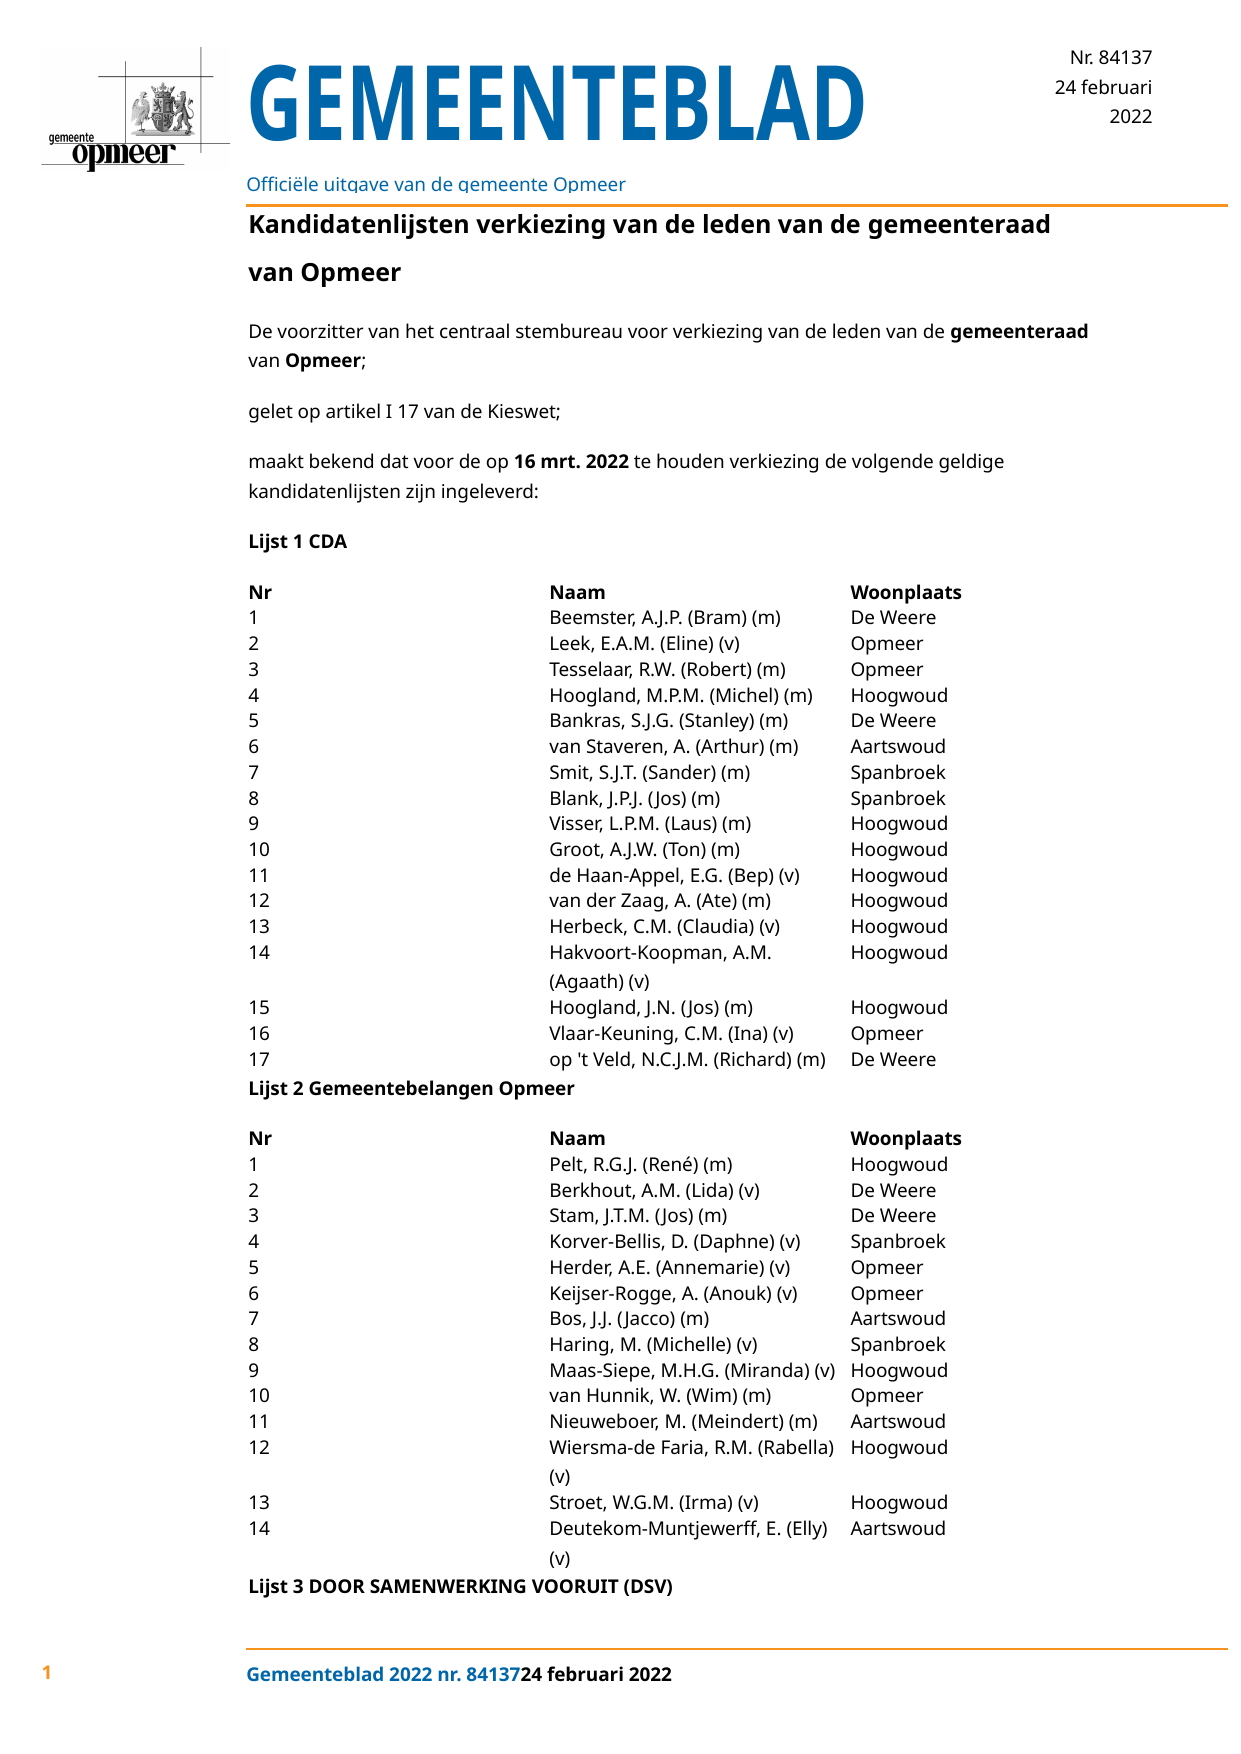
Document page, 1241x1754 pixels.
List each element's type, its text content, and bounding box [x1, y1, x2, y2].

table_cell Opmeer [850, 1280, 1152, 1305]
table_cell 7 [248, 759, 549, 785]
table_cell Hoogwoud [850, 810, 1152, 836]
table_cell Maas-Siepe, M.H.G. (Miranda) (v) [549, 1357, 850, 1383]
text Lijst 3 DOOR SAMENWERKING VOORUIT (DSV) [248, 1574, 1152, 1599]
table_cell Aartswoud [850, 1408, 1152, 1434]
text Lijst 2 Gemeentebelangen Opmeer [248, 1075, 1152, 1101]
table_cell Blank, J.P.J. (Jos) (m) [549, 785, 850, 810]
table_cell 6 [248, 733, 549, 759]
table_cell 15 [248, 994, 549, 1020]
table_cell Bos, J.J. (Jacco) (m) [549, 1305, 850, 1331]
table_cell 2 [248, 630, 549, 656]
table_cell 9 [248, 810, 549, 836]
table_cell 11 [248, 1408, 549, 1434]
table_cell De Weere [850, 1046, 1152, 1072]
table_cell Aartswoud [850, 1305, 1152, 1331]
table_cell Haring, M. (Michelle) (v) [549, 1331, 850, 1357]
table_cell Hoogwoud [850, 1434, 1152, 1489]
text Lijst 1 CDA [248, 528, 1152, 554]
table_cell Spanbroek [850, 1228, 1152, 1254]
table_cell 8 [248, 785, 549, 810]
table_cell 17 [248, 1046, 549, 1072]
table_cell Opmeer [850, 656, 1152, 682]
table_cell Keijser-Rogge, A. (Anouk) (v) [549, 1280, 850, 1305]
picture [41, 47, 231, 172]
table_cell Pelt, R.G.J. (René) (m) [549, 1151, 850, 1177]
table_cell 14 [248, 1515, 549, 1570]
table_cell Hoogwoud [850, 939, 1152, 994]
table_header Nr [248, 1125, 549, 1151]
table_cell Hoogwoud [850, 1489, 1152, 1515]
table_cell Bankras, S.J.G. (Stanley) (m) [549, 708, 850, 733]
table_cell Leek, E.A.M. (Eline) (v) [549, 630, 850, 656]
table_cell 7 [248, 1305, 549, 1331]
text De voorzitter van het centraal stembureau voor verkiezing van de leden van de gemeenteraad van Opmeer; [248, 318, 1152, 373]
table_cell De Weere [850, 708, 1152, 733]
table_cell Hoogland, J.N. (Jos) (m) [549, 994, 850, 1020]
table_cell 13 [248, 1489, 549, 1515]
table_cell 4 [248, 682, 549, 707]
table_header Naam [549, 1125, 850, 1151]
text maakt bekend dat voor de op 16 mrt. 2022 te houden verkiezing de volgende geldige kandidatenlijsten zijn ingeleverd: [248, 448, 1152, 504]
table_cell Hoogwoud [850, 862, 1152, 888]
table_cell de Haan-Appel, E.G. (Bep) (v) [549, 862, 850, 888]
table_cell Spanbroek [850, 759, 1152, 785]
table_cell 5 [248, 1254, 549, 1280]
table_cell 4 [248, 1228, 549, 1254]
table_cell Hoogwoud [850, 1357, 1152, 1383]
table_cell Hoogwoud [850, 913, 1152, 939]
table_cell Opmeer [850, 1383, 1152, 1408]
table_cell Opmeer [850, 630, 1152, 656]
text gelet op artikel I 17 van de Kieswet; [248, 398, 1152, 424]
table_header Woonplaats [850, 1125, 1152, 1151]
table_cell Wiersma-de Faria, R.M. (Rabella) (v) [549, 1434, 850, 1489]
table_cell Smit, S.J.T. (Sander) (m) [549, 759, 850, 785]
table_cell van der Zaag, A. (Ate) (m) [549, 888, 850, 913]
table_cell Opmeer [850, 1020, 1152, 1046]
table_header Nr [248, 579, 549, 604]
table_cell Hakvoort-Koopman, A.M. (Agaath) (v) [549, 939, 850, 994]
table_cell Herbeck, C.M. (Claudia) (v) [549, 913, 850, 939]
table_cell 3 [248, 1203, 549, 1228]
table_cell 5 [248, 708, 549, 733]
table_header Naam [549, 579, 850, 604]
table_cell 12 [248, 1434, 549, 1489]
table_cell Spanbroek [850, 1331, 1152, 1357]
text Kandidatenlijsten verkiezing van de leden van de gemeenteraad van Opmeer [248, 207, 1152, 288]
table_cell 1 [248, 1151, 549, 1177]
table_cell Aartswoud [850, 733, 1152, 759]
table_cell De Weere [850, 605, 1152, 630]
table_cell Tesselaar, R.W. (Robert) (m) [549, 656, 850, 682]
table_cell 12 [248, 888, 549, 913]
table_cell Hoogwoud [850, 1151, 1152, 1177]
table_cell 6 [248, 1280, 549, 1305]
table_cell Nieuweboer, M. (Meindert) (m) [549, 1408, 850, 1434]
table_cell Hoogwoud [850, 682, 1152, 707]
table_cell op 't Veld, N.C.J.M. (Richard) (m) [549, 1046, 850, 1072]
table_cell Korver-Bellis, D. (Daphne) (v) [549, 1228, 850, 1254]
table_cell 10 [248, 1383, 549, 1408]
table_cell Beemster, A.J.P. (Bram) (m) [549, 605, 850, 630]
table_cell Spanbroek [850, 785, 1152, 810]
table_cell Hoogland, M.P.M. (Michel) (m) [549, 682, 850, 707]
table_cell De Weere [850, 1177, 1152, 1202]
table_cell 14 [248, 939, 549, 994]
table_cell Berkhout, A.M. (Lida) (v) [549, 1177, 850, 1202]
table_cell 1 [248, 605, 549, 630]
table_cell Stroet, W.G.M. (Irma) (v) [549, 1489, 850, 1515]
table_cell Stam, J.T.M. (Jos) (m) [549, 1203, 850, 1228]
table_header Woonplaats [850, 579, 1152, 604]
table_cell Vlaar-Keuning, C.M. (Ina) (v) [549, 1020, 850, 1046]
table_cell Aartswoud [850, 1515, 1152, 1570]
table_cell 8 [248, 1331, 549, 1357]
table_cell 11 [248, 862, 549, 888]
table_cell 10 [248, 836, 549, 862]
table_cell 13 [248, 913, 549, 939]
table_cell Herder, A.E. (Annemarie) (v) [549, 1254, 850, 1280]
table_cell 3 [248, 656, 549, 682]
table_cell Groot, A.J.W. (Ton) (m) [549, 836, 850, 862]
table_cell De Weere [850, 1203, 1152, 1228]
table_cell Deutekom-Muntjewerff, E. (Elly) (v) [549, 1515, 850, 1570]
table_cell Hoogwoud [850, 994, 1152, 1020]
table_cell Hoogwoud [850, 836, 1152, 862]
table_cell 9 [248, 1357, 549, 1383]
table_cell Opmeer [850, 1254, 1152, 1280]
table_cell 2 [248, 1177, 549, 1202]
table_cell 16 [248, 1020, 549, 1046]
table_cell Hoogwoud [850, 888, 1152, 913]
table_cell van Hunnik, W. (Wim) (m) [549, 1383, 850, 1408]
table_cell van Staveren, A. (Arthur) (m) [549, 733, 850, 759]
table_cell Visser, L.P.M. (Laus) (m) [549, 810, 850, 836]
